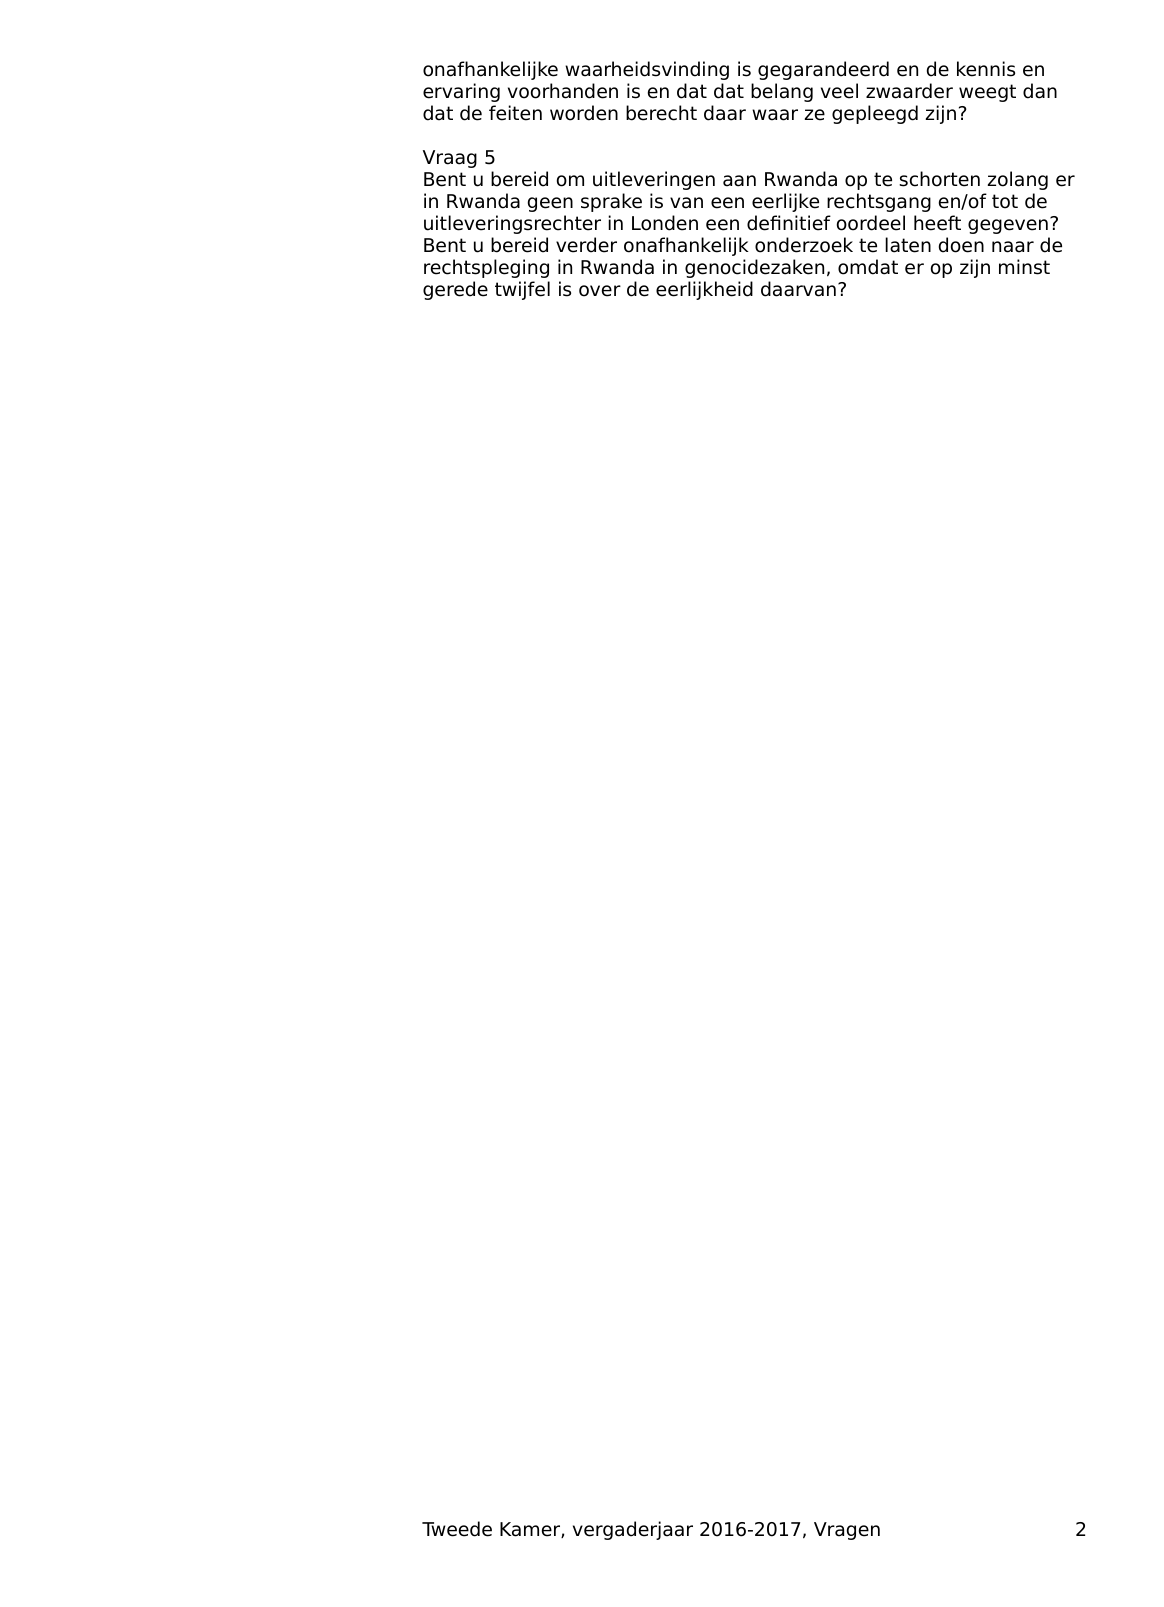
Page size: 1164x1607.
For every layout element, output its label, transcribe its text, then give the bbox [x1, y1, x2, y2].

text Bent u bereid om uitleveringen aan Rwanda op te schorten zolang er in Rwanda geen sprake is van een eerlijke rechtsgang en/of tot de uitleveringsrechter in Londen een definitief oordeel heeft gegeven? Bent u bereid verder onafhankelijk onderzoek te laten doen naar de rechtspleging in Rwanda in genocidezaken, omdat er op zijn minst gerede twijfel is over de eerlijkheid daarvan? [422, 169, 1087, 301]
text onafhankelijke waarheidsvinding is gegarandeerd en de kennis en ervaring voorhanden is en dat dat belang veel zwaarder weegt dan dat de feiten worden berecht daar waar ze gepleegd zijn? [422, 59, 1087, 125]
text Vraag 5 [422, 147, 1087, 169]
